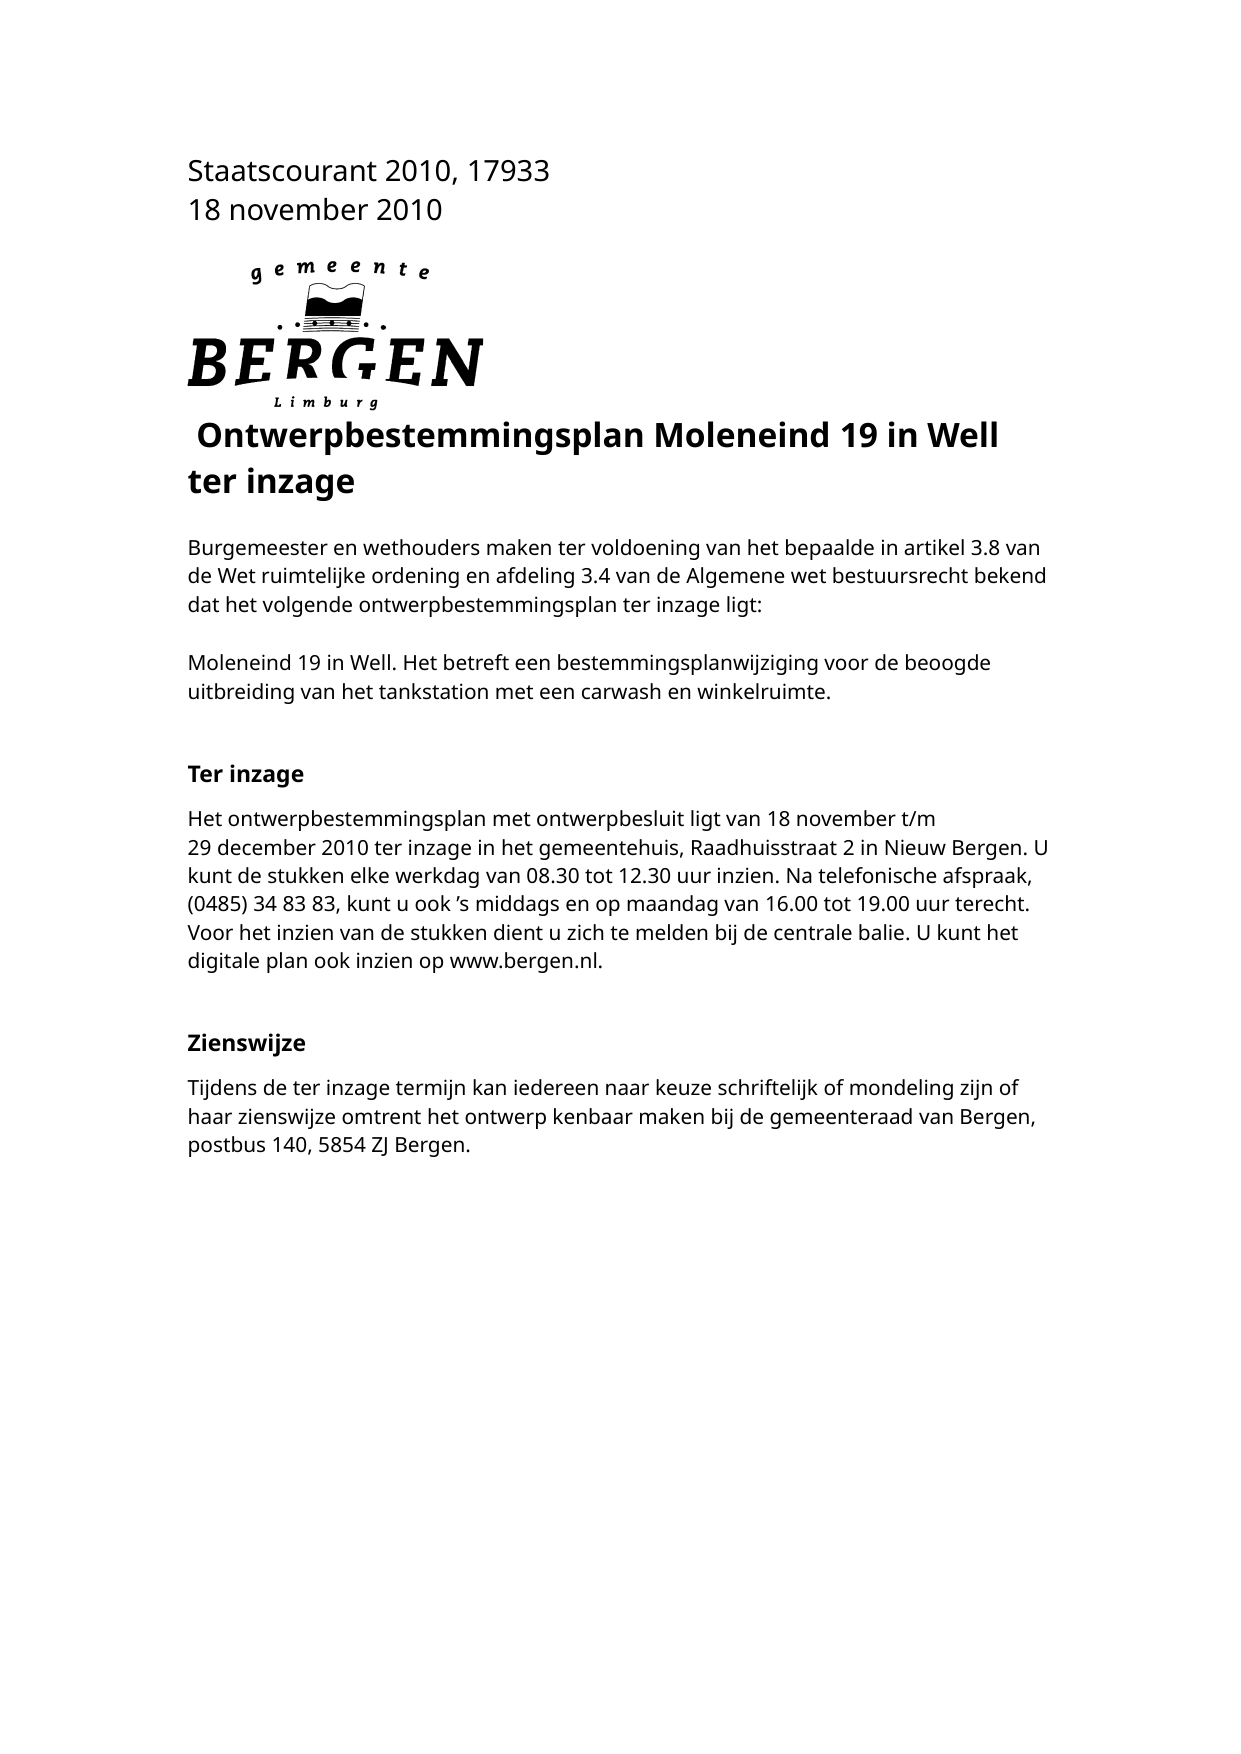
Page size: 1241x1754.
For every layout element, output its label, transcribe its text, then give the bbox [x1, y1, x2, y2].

text Moleneind 19 in Well. Het betreft een bestemmingsplanwijziging voor de beoogde uitbreiding van het tankstation met een carwash en winkelruimte. [187, 648, 1053, 705]
text Het ontwerpbestemmingsplan met ontwerpbesluit ligt van 18 november t/m 29 december 2010 ter inzage in het gemeentehuis, Raadhuisstraat 2 in Nieuw Bergen. U kunt de stukken elke werkdag van 08.30 tot 12.30 uur inzien. Na telefonische afspraak, (0485) 34 83 83, kunt u ook ’s middags en op maandag van 16.00 tot 19.00 uur terecht. Voor het inzien van de stukken dient u zich te melden bij de centrale balie. U kunt het digitale plan ook inzien op www.bergen.nl. [187, 804, 1053, 975]
subtitle Ter inzage [187, 758, 1053, 789]
subtitle Ontwerpbestemmingsplan Moleneind 19 in Well ter inzage [187, 271, 1053, 503]
text Burgemeester en wethouders maken ter voldoening van het bepaalde in artikel 3.8 van de Wet ruimtelijke ordening en afdeling 3.4 van de Algemene wet bestuursrecht bekend dat het volgende ontwerpbestemmingsplan ter inzage ligt: [187, 533, 1053, 618]
text 18 november 2010 [187, 190, 1053, 229]
text Tijdens de ter inzage termijn kan iedereen naar keuze schriftelijk of mondeling zijn of haar zienswijze omtrent het ontwerp kenbaar maken bij de gemeenteraad van Bergen, postbus 140, 5854 ZJ Bergen. [187, 1073, 1053, 1159]
subtitle Zienswijze [187, 1027, 1053, 1058]
picture [187, 258, 484, 413]
text Staatscourant 2010, 17933 [187, 150, 1053, 190]
